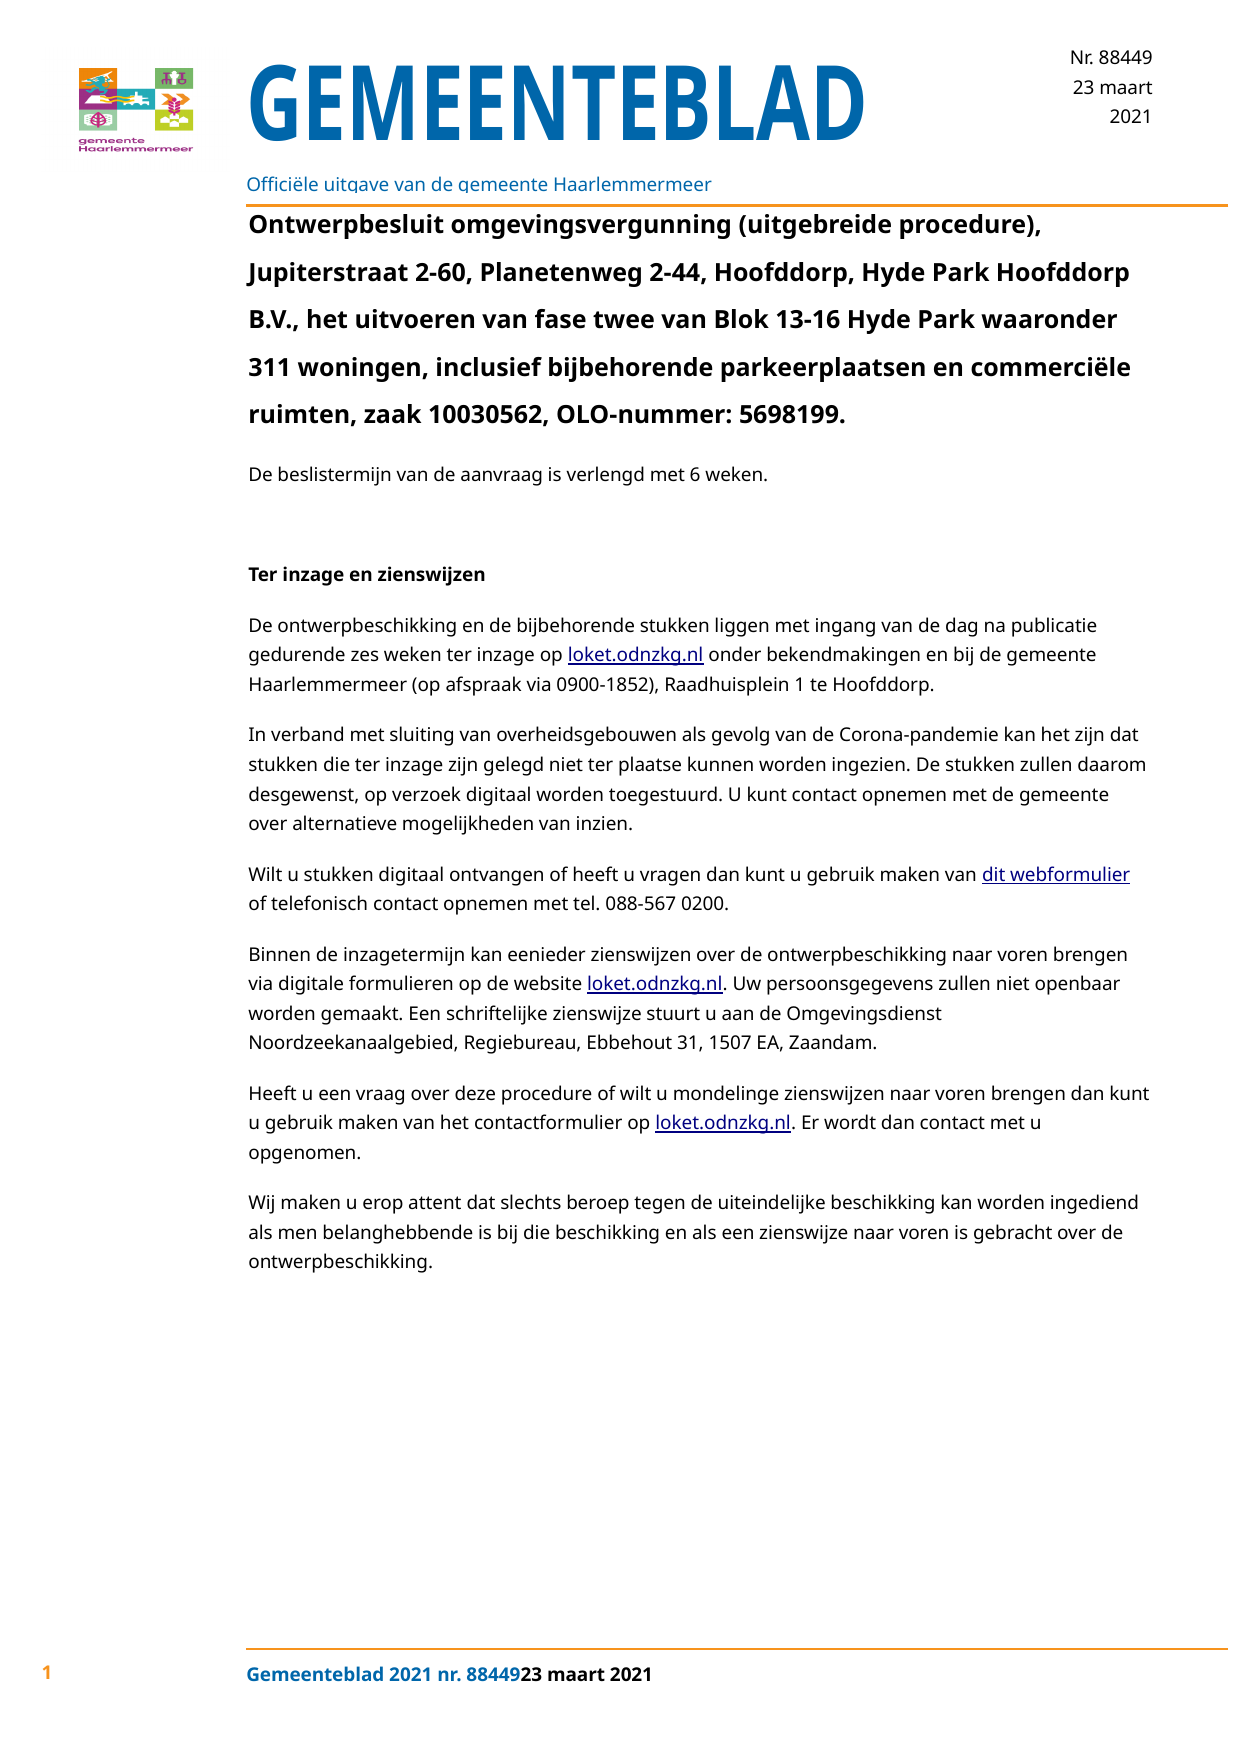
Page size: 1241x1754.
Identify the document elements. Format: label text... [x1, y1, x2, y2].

picture [41, 47, 231, 172]
text Binnen de inzagetermijn kan eenieder zienswijzen over de ontwerpbeschikking naar voren brengen via digitale formulieren op de website loket.odnzkg.nl. Uw persoonsgegevens zullen niet openbaar worden gemaakt. Een schriftelijke zienswijze stuurt u aan de Omgevingsdienst Noordzeekanaalgebied, Regiebureau, Ebbehout 31, 1507 EA, Zaandam. [248, 941, 1152, 1055]
text De beslistermijn van de aanvraag is verlengd met 6 weken. [248, 461, 1152, 486]
text Wilt u stukken digitaal ontvangen of heeft u vragen dan kunt u gebruik maken van dit webformulier of telefonisch contact opnemen met tel. 088-567 0200. [248, 861, 1152, 916]
text Ontwerpbesluit omgevingsvergunning (uitgebreide procedure), Jupiterstraat 2-60, Planetenweg 2-44, Hoofddorp, Hyde Park Hoofddorp B.V., het uitvoeren van fase twee van Blok 13-16 Hyde Park waaronder 311 woningen, inclusief bijbehorende parkeerplaatsen en commerciële ruimten, zaak 10030562, OLO-nummer: 5698199. [248, 207, 1152, 431]
text De ontwerpbeschikking en de bijbehorende stukken liggen met ingang van de dag na publicatie gedurende zes weken ter inzage op loket.odnzkg.nl onder bekendmakingen en bij de gemeente Haarlemmermeer (op afspraak via 0900-1852), Raadhuisplein 1 te Hoofddorp. [248, 612, 1152, 697]
text Ter inzage en zienswijzen [248, 562, 1152, 587]
text Heeft u een vraag over deze procedure of wilt u mondelinge zienswijzen naar voren brengen dan kunt u gebruik maken van het contactformulier op loket.odnzkg.nl. Er wordt dan contact met u opgenomen. [248, 1080, 1152, 1165]
text Wij maken u erop attent dat slechts beroep tegen de uiteindelijke beschikking kan worden ingediend als men belanghebbende is bij die beschikking en als een zienswijze naar voren is gebracht over de ontwerpbeschikking. [248, 1189, 1152, 1274]
text In verband met sluiting van overheidsgebouwen als gevolg van de Corona-pandemie kan het zijn dat stukken die ter inzage zijn gelegd niet ter plaatse kunnen worden ingezien. De stukken zullen daarom desgewenst, op verzoek digitaal worden toegestuurd. U kunt contact opnemen met de gemeente over alternatieve mogelijkheden van inzien. [248, 722, 1152, 836]
